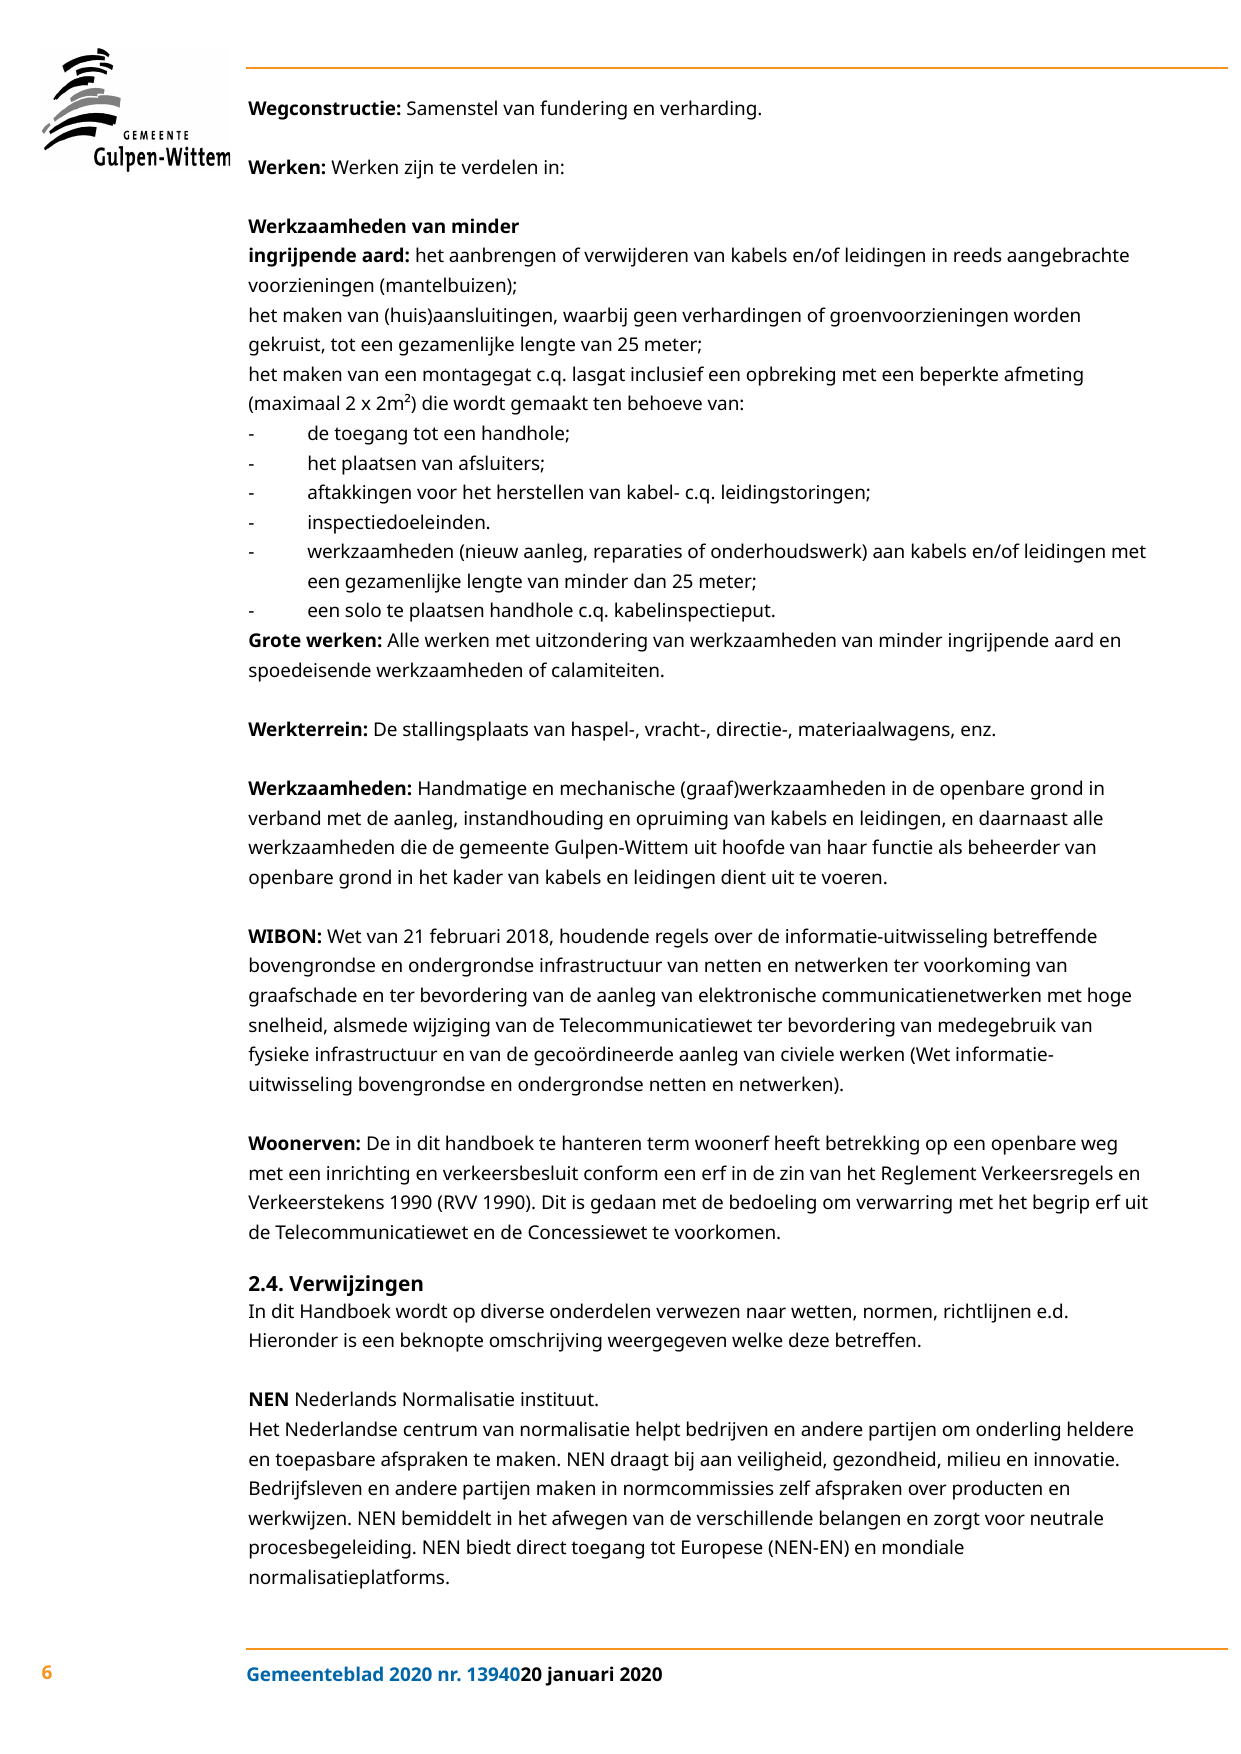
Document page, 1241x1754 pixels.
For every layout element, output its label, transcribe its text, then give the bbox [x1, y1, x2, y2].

text voorzieningen (mantelbuizen); [248, 272, 1152, 298]
text Werkzaamheden van minder [248, 213, 1152, 239]
text het maken van (huis)aansluitingen, waarbij geen verhardingen of groenvoorzieningen worden gekruist, tot een gezamenlijke lengte van 25 meter; [248, 302, 1152, 357]
text Woonerven: De in dit handboek te hanteren term woonerf heeft betrekking op een openbare weg met een inrichting en verkeersbesluit conform een erf in de zin van het Reglement Verkeersregels en Verkeerstekens 1990 (RVV 1990). Dit is gedaan met de bedoeling om verwarring met het begrip erf uit de Telecommunicatiewet en de Concessiewet te voorkomen. [248, 1130, 1152, 1245]
list het plaatsen van afsluiters; [248, 450, 1152, 476]
picture [41, 47, 231, 172]
text ingrijpende aard: het aanbrengen of verwijderen van kabels en/of leidingen in reeds aangebrachte [248, 243, 1152, 268]
list inspectiedoeleinden. [248, 509, 1152, 535]
text Wegconstructie: Samenstel van fundering en verharding. [248, 95, 1152, 121]
text NEN Nederlands Normalisatie instituut. [248, 1387, 1152, 1412]
text het maken van een montagegat c.q. lasgat inclusief een opbreking met een beperkte afmeting (maximaal 2 x 2m²) die wordt gemaakt ten behoeve van: [248, 361, 1152, 416]
list aftakkingen voor het herstellen van kabel- c.q. leidingstoringen; [248, 479, 1152, 505]
list werkzaamheden (nieuw aanleg, reparaties of onderhoudswerk) aan kabels en/of leidingen met een gezamenlijke lengte van minder dan 25 meter; [248, 538, 1152, 594]
text In dit Handboek wordt op diverse onderdelen verwezen naar wetten, normen, richtlijnen e.d. Hieronder is een beknopte omschrijving weergegeven welke deze betreffen. [248, 1298, 1152, 1353]
text Werken: Werken zijn te verdelen in: [248, 154, 1152, 180]
list de toegang tot een handhole; [248, 420, 1152, 446]
text Werkzaamheden: Handmatige en mechanische (graaf)werkzaamheden in de openbare grond in verband met de aanleg, instandhouding en opruiming van kabels en leidingen, en daarnaast alle werkzaamheden die de gemeente Gulpen-Wittem uit hoofde van haar functie als beheerder van openbare grond in het kader van kabels en leidingen dient uit te voeren. [248, 775, 1152, 890]
text Grote werken: Alle werken met uitzondering van werkzaamheden van minder ingrijpende aard en spoedeisende werkzaamheden of calamiteiten. [248, 627, 1152, 683]
list een solo te plaatsen handhole c.q. kabelinspectieput. [248, 598, 1152, 623]
text 2.4. Verwijzingen [248, 1269, 1152, 1298]
text Werkterrein: De stallingsplaats van haspel-, vracht-, directie-, materiaalwagens, enz. [248, 716, 1152, 742]
text WIBON: Wet van 21 februari 2018, houdende regels over de informatie-uitwisseling betreffende bovengrondse en ondergrondse infrastructuur van netten en netwerken ter voorkoming van graafschade en ter bevordering van de aanleg van elektronische communicatienetwerken met hoge snelheid, alsmede wijziging van de Telecommunicatiewet ter bevordering van medegebruik van fysieke infrastructuur en van de gecoördineerde aanleg van civiele werken (Wet informatie-uitwisseling bovengrondse en ondergrondse netten en netwerken). [248, 923, 1152, 1097]
text Bedrijfsleven en andere partijen maken in normcommissies zelf afspraken over producten en werkwijzen. NEN bemiddelt in het afwegen van de verschillende belangen en zorgt voor neutrale procesbegeleiding. NEN biedt direct toegang tot Europese (NEN-EN) en mondiale normalisatieplatforms. [248, 1475, 1152, 1590]
text Het Nederlandse centrum van normalisatie helpt bedrijven en andere partijen om onderling heldere en toepasbare afspraken te maken. NEN draagt bij aan veiligheid, gezondheid, milieu en innovatie. [248, 1416, 1152, 1471]
